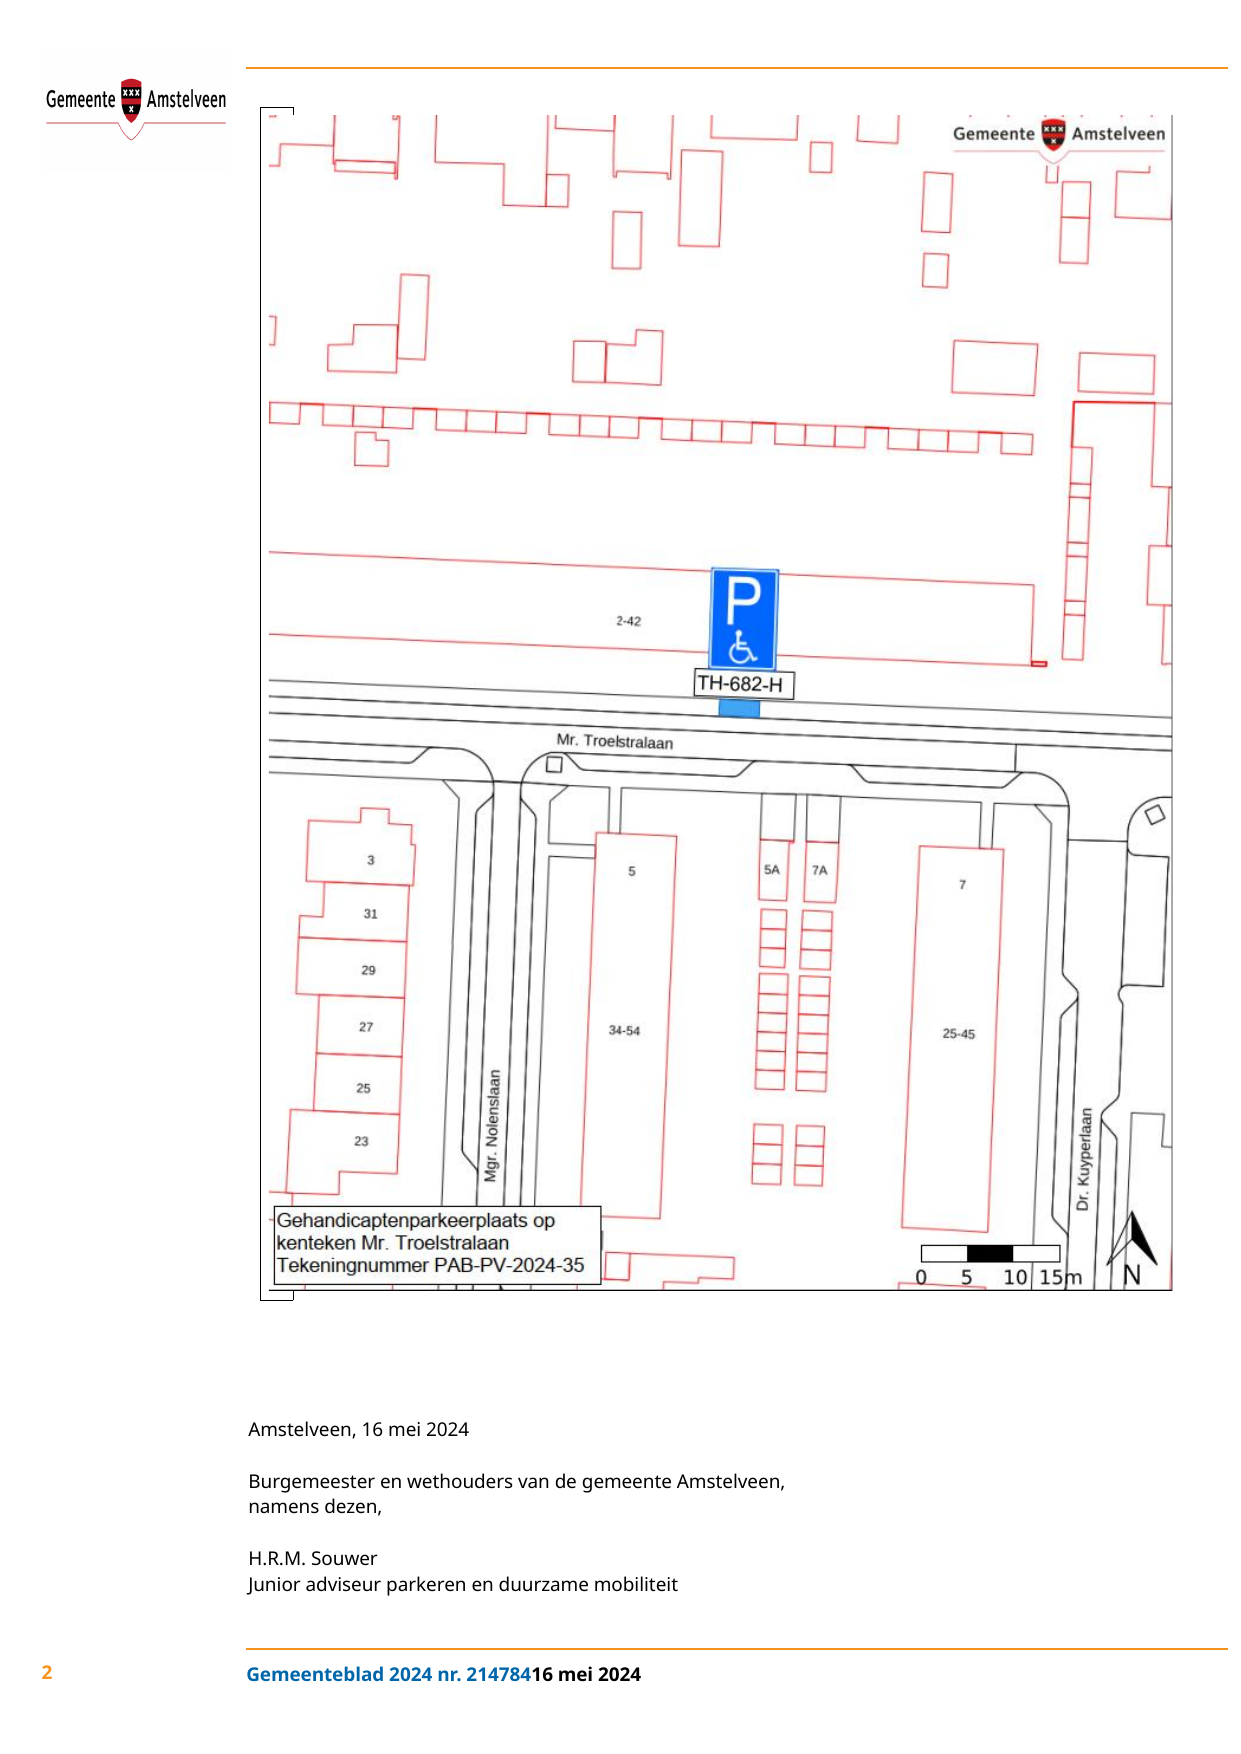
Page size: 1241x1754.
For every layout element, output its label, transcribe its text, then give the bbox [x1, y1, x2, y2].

picture [268, 115, 1173, 1291]
text Junior adviseur parkeren en duurzame mobiliteit [248, 1571, 1152, 1597]
text H.R.M. Souwer [248, 1545, 1152, 1571]
text Amstelveen, 16 mei 2024 [248, 1417, 1152, 1442]
picture [41, 47, 231, 172]
text namens dezen, [248, 1494, 1152, 1519]
text Burgemeester en wethouders van de gemeente Amstelveen, [248, 1468, 1152, 1494]
